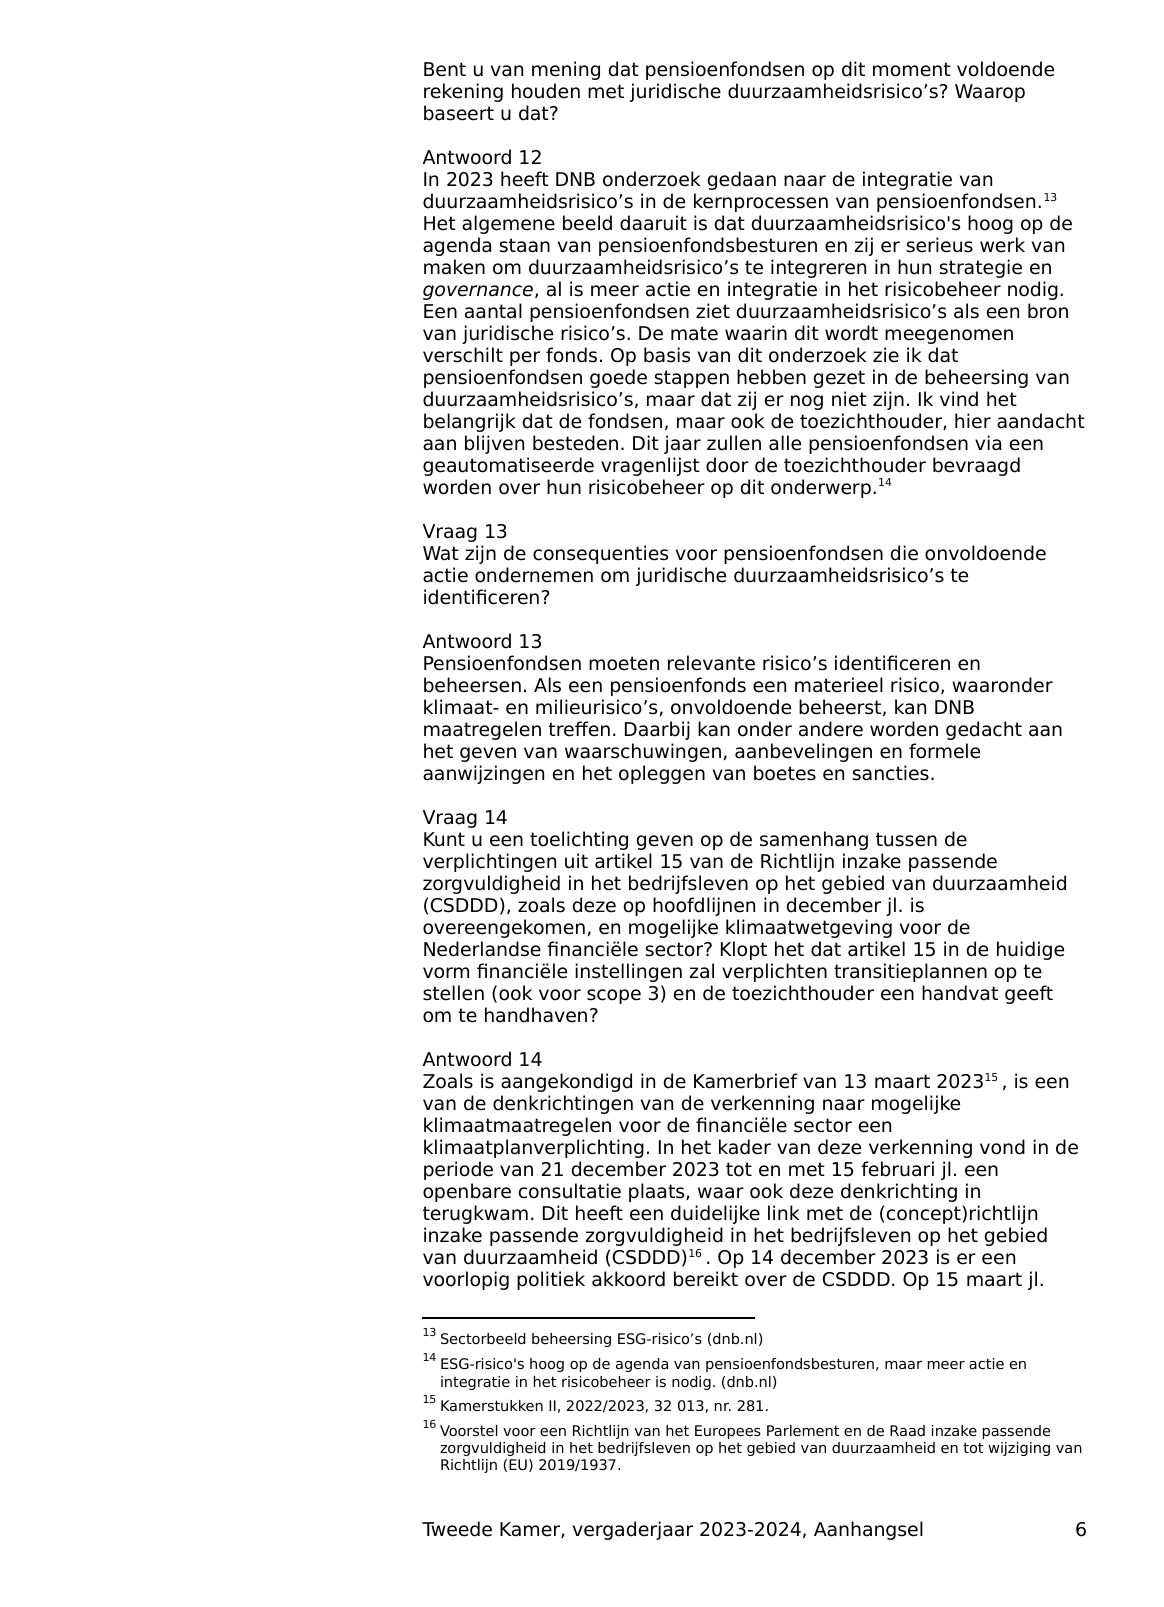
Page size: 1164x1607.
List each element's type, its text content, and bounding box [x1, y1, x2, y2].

text Antwoord 13 [422, 631, 1087, 653]
text Zoals is aangekondigd in de Kamerbrief van 13 maart 2023, is een van de denkrichtingen van de verkenning naar mogelijke klimaatmaatregelen voor de financiële sector een klimaatplanverplichting. In het kader van deze verkenning vond in de periode van 21 december 2023 tot en met 15 februari jl. een openbare consultatie plaats, waar ook deze denkrichting in terugkwam. Dit heeft een duidelijke link met de (concept)richtlijn inzake passende zorgvuldigheid in het bedrijfsleven op het gebied van duurzaamheid (CSDDD). Op 14 december 2023 is er een voorlopig politiek akkoord bereikt over de CSDDD. Op 15 maart jl. [422, 1071, 1087, 1291]
text ESG-risico's hoog op de agenda van pensioenfondsbesturen, maar meer actie en integratie in het risicobeheer is nodig. (dnb.nl) [422, 1352, 1087, 1391]
text Sectorbeeld beheersing ESG-risico’s (dnb.nl) [422, 1327, 1087, 1349]
text Kunt u een toelichting geven op de samenhang tussen de verplichtingen uit artikel 15 van de Richtlijn inzake passende zorgvuldigheid in het bedrijfsleven op het gebied van duurzaamheid (CSDDD), zoals deze op hoofdlijnen in december jl. is overeengekomen, en mogelijke klimaatwetgeving voor de Nederlandse financiële sector? Klopt het dat artikel 15 in de huidige vorm financiële instellingen zal verplichten transitieplannen op te stellen (ook voor scope 3) en de toezichthouder een handvat geeft om te handhaven? [422, 829, 1087, 1027]
text Kamerstukken II, 2022/2023, 32 013, nr. 281. [422, 1393, 1087, 1416]
text Bent u van mening dat pensioenfondsen op dit moment voldoende rekening houden met juridische duurzaamheidsrisico’s? Waarop baseert u dat? [422, 59, 1087, 125]
text In 2023 heeft DNB onderzoek gedaan naar de integratie van duurzaamheidsrisico’s in de kernprocessen van pensioenfondsen. Het algemene beeld daaruit is dat duurzaamheidsrisico's hoog op de agenda staan van pensioenfondsbesturen en zij er serieus werk van maken om duurzaamheidsrisico’s te integreren in hun strategie en governance, al is meer actie en integratie in het risicobeheer nodig. Een aantal pensioenfondsen ziet duurzaamheidsrisico’s als een bron van juridische risico’s. De mate waarin dit wordt meegenomen verschilt per fonds. Op basis van dit onderzoek zie ik dat pensioenfondsen goede stappen hebben gezet in de beheersing van duurzaamheidsrisico’s, maar dat zij er nog niet zijn. Ik vind het belangrijk dat de fondsen, maar ook de toezichthouder, hier aandacht aan blijven besteden. Dit jaar zullen alle pensioenfondsen via een geautomatiseerde vragenlijst door de toezichthouder bevraagd worden over hun risicobeheer op dit onderwerp. [422, 169, 1087, 499]
text Antwoord 12 [422, 147, 1087, 169]
text Vraag 14 [422, 807, 1087, 829]
text Pensioenfondsen moeten relevante risico’s identificeren en beheersen. Als een pensioenfonds een materieel risico, waaronder klimaat- en milieurisico’s, onvoldoende beheerst, kan DNB maatregelen treffen. Daarbij kan onder andere worden gedacht aan het geven van waarschuwingen, aanbevelingen en formele aanwijzingen en het opleggen van boetes en sancties. [422, 653, 1087, 785]
text Antwoord 14 [422, 1049, 1087, 1071]
text Vraag 13 [422, 521, 1087, 543]
text Voorstel voor een Richtlijn van het Europees Parlement en de Raad inzake passende zorgvuldigheid in het bedrijfsleven op het gebied van duurzaamheid en tot wijziging van Richtlijn (EU) 2019/1937. [422, 1418, 1087, 1474]
text Wat zijn de consequenties voor pensioenfondsen die onvoldoende actie ondernemen om juridische duurzaamheidsrisico’s te identificeren? [422, 543, 1087, 609]
